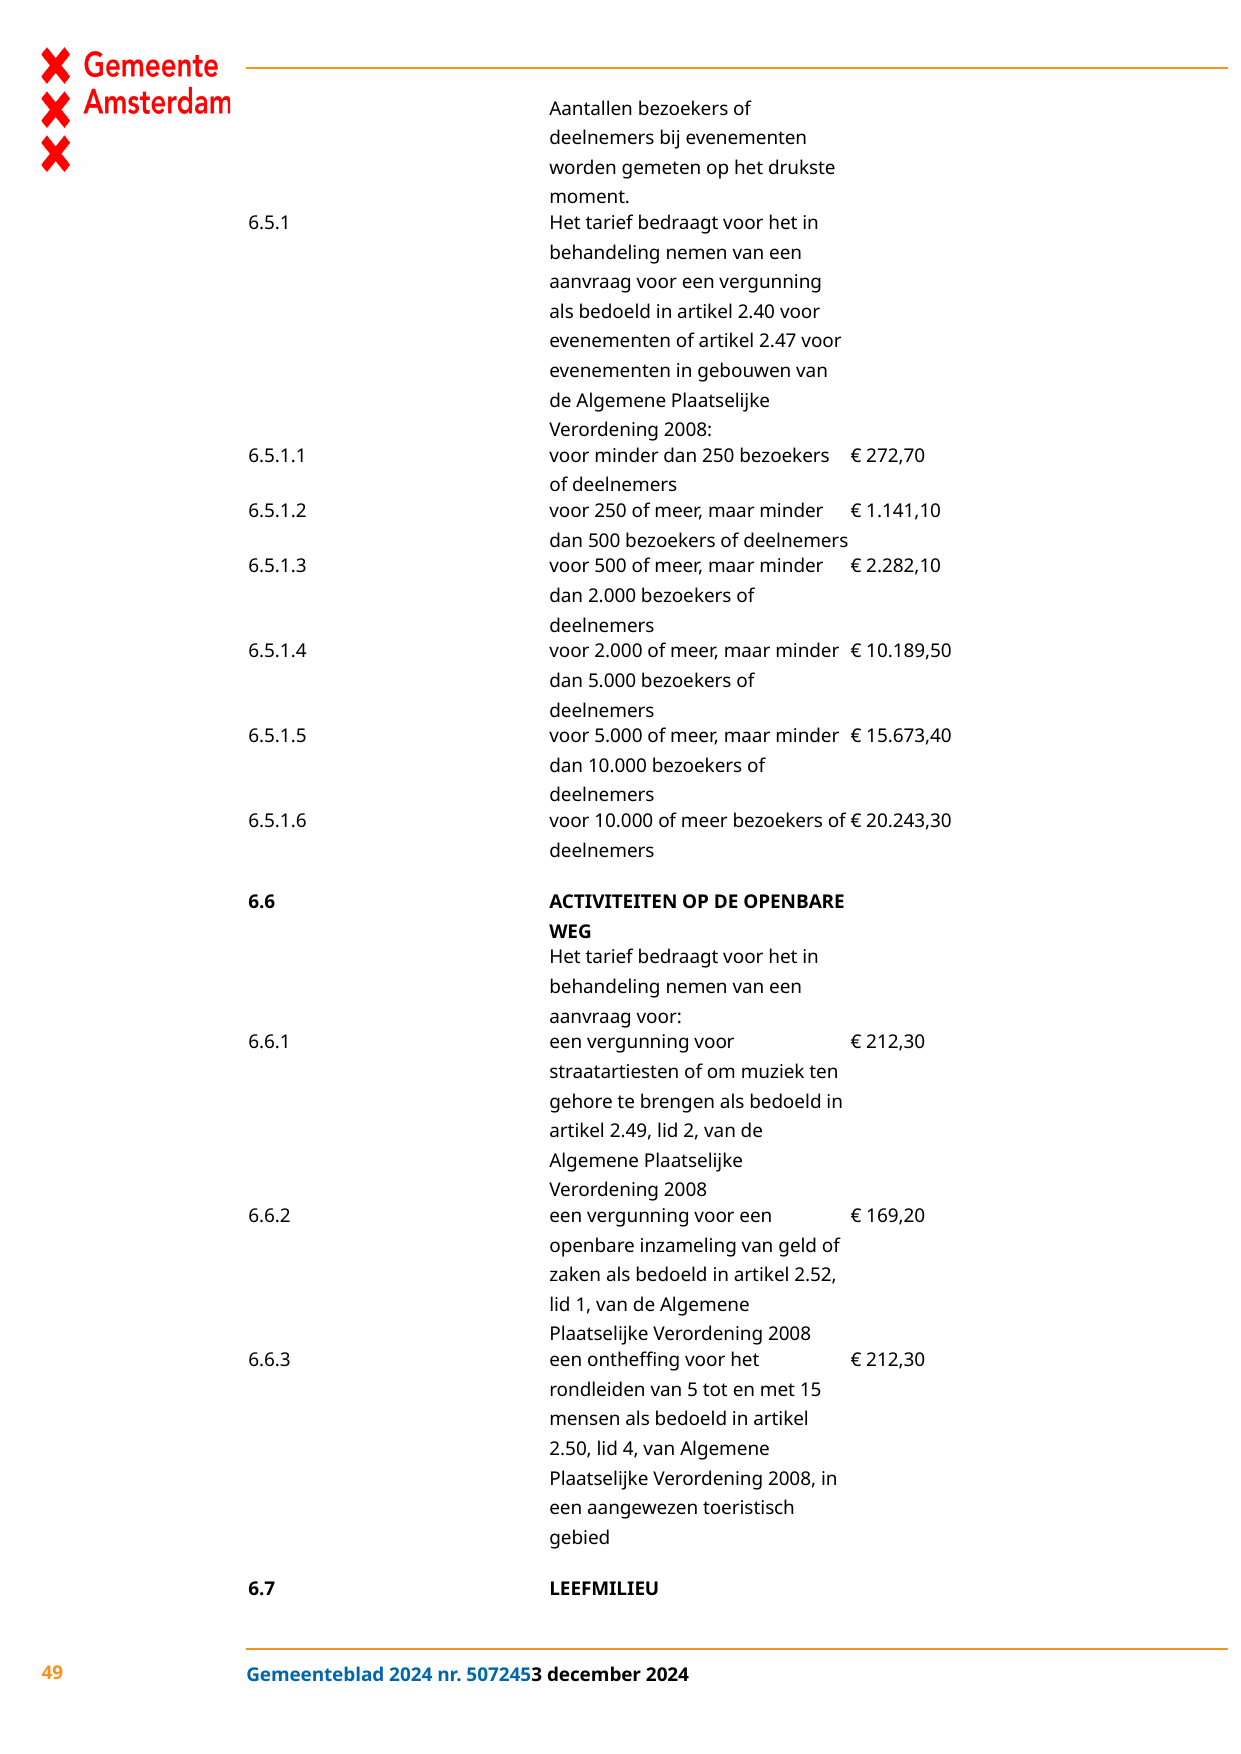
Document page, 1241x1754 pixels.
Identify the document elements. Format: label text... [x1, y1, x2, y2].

table_cell Aantallen bezoekers of deelnemers bij evenementen worden gemeten op het drukste moment. [549, 95, 850, 209]
table_cell € 15.673,40 [850, 723, 1152, 807]
table_cell een vergunning voor straatartiesten of om muziek ten gehore te brengen als bedoeld in artikel 2.49, lid 2, van de Algemene Plaatselijke Verordening 2008 [549, 1029, 850, 1202]
table_cell 6.5.1 [248, 209, 549, 442]
table_cell 6.7 [248, 1575, 549, 1601]
table_cell 6.5.1.5 [248, 723, 549, 807]
table_cell 6.5.1.2 [248, 498, 549, 553]
table_cell voor 5.000 of meer, maar minder dan 10.000 bezoekers of deelnemers [549, 723, 850, 807]
table_cell [850, 1550, 1152, 1575]
table_cell [850, 209, 1152, 442]
table_cell 6.5.1.3 [248, 553, 549, 638]
table_cell Het tarief bedraagt voor het in behandeling nemen van een aanvraag voor: [549, 944, 850, 1029]
table_cell [850, 944, 1152, 1029]
table_cell Het tarief bedraagt voor het in behandeling nemen van een aanvraag voor een vergunning als bedoeld in artikel 2.40 voor evenementen of artikel 2.47 voor evenementen in gebouwen van de Algemene Plaatselijke Verordening 2008: [549, 209, 850, 442]
table_cell 6.6.3 [248, 1346, 549, 1549]
table_cell [248, 1550, 549, 1575]
table_cell LEEFMILIEU [549, 1575, 850, 1601]
table_cell een vergunning voor een openbare inzameling van geld of zaken als bedoeld in artikel 2.52, lid 1, van de Algemene Plaatselijke Verordening 2008 [549, 1202, 850, 1346]
table_cell € 212,30 [850, 1029, 1152, 1202]
table_cell € 1.141,10 [850, 498, 1152, 553]
table_cell voor 10.000 of meer bezoekers of deelnemers [549, 808, 850, 863]
table_cell 6.5.1.4 [248, 638, 549, 722]
table_cell € 10.189,50 [850, 638, 1152, 722]
table_cell 6.5.1.6 [248, 808, 549, 863]
table_cell [549, 863, 850, 888]
table_cell [248, 863, 549, 888]
table_cell [549, 1550, 850, 1575]
table_cell [248, 944, 549, 1029]
table_cell 6.6.2 [248, 1202, 549, 1346]
table_cell [850, 95, 1152, 209]
table_cell 6.6 [248, 889, 549, 944]
table_cell € 212,30 [850, 1346, 1152, 1549]
picture [41, 47, 231, 172]
table_cell voor 250 of meer, maar minder dan 500 bezoekers of deelnemers [549, 498, 850, 553]
table_cell ACTIVITEITEN OP DE OPENBARE WEG [549, 889, 850, 944]
table_cell € 169,20 [850, 1202, 1152, 1346]
table_cell voor 2.000 of meer, maar minder dan 5.000 bezoekers of deelnemers [549, 638, 850, 722]
table_cell 6.6.1 [248, 1029, 549, 1202]
table_cell voor 500 of meer, maar minder dan 2.000 bezoekers of deelnemers [549, 553, 850, 638]
table_cell [248, 95, 549, 209]
table_cell 6.5.1.1 [248, 442, 549, 497]
table_cell een ontheffing voor het rondleiden van 5 tot en met 15 mensen als bedoeld in artikel 2.50, lid 4, van Algemene Plaatselijke Verordening 2008, in een aangewezen toeristisch gebied [549, 1346, 850, 1549]
table_cell [850, 1575, 1152, 1601]
table_cell € 2.282,10 [850, 553, 1152, 638]
table_cell € 20.243,30 [850, 808, 1152, 863]
table_cell € 272,70 [850, 442, 1152, 497]
table_cell [850, 889, 1152, 944]
table_cell [850, 863, 1152, 888]
table_cell voor minder dan 250 bezoekers of deelnemers [549, 442, 850, 497]
